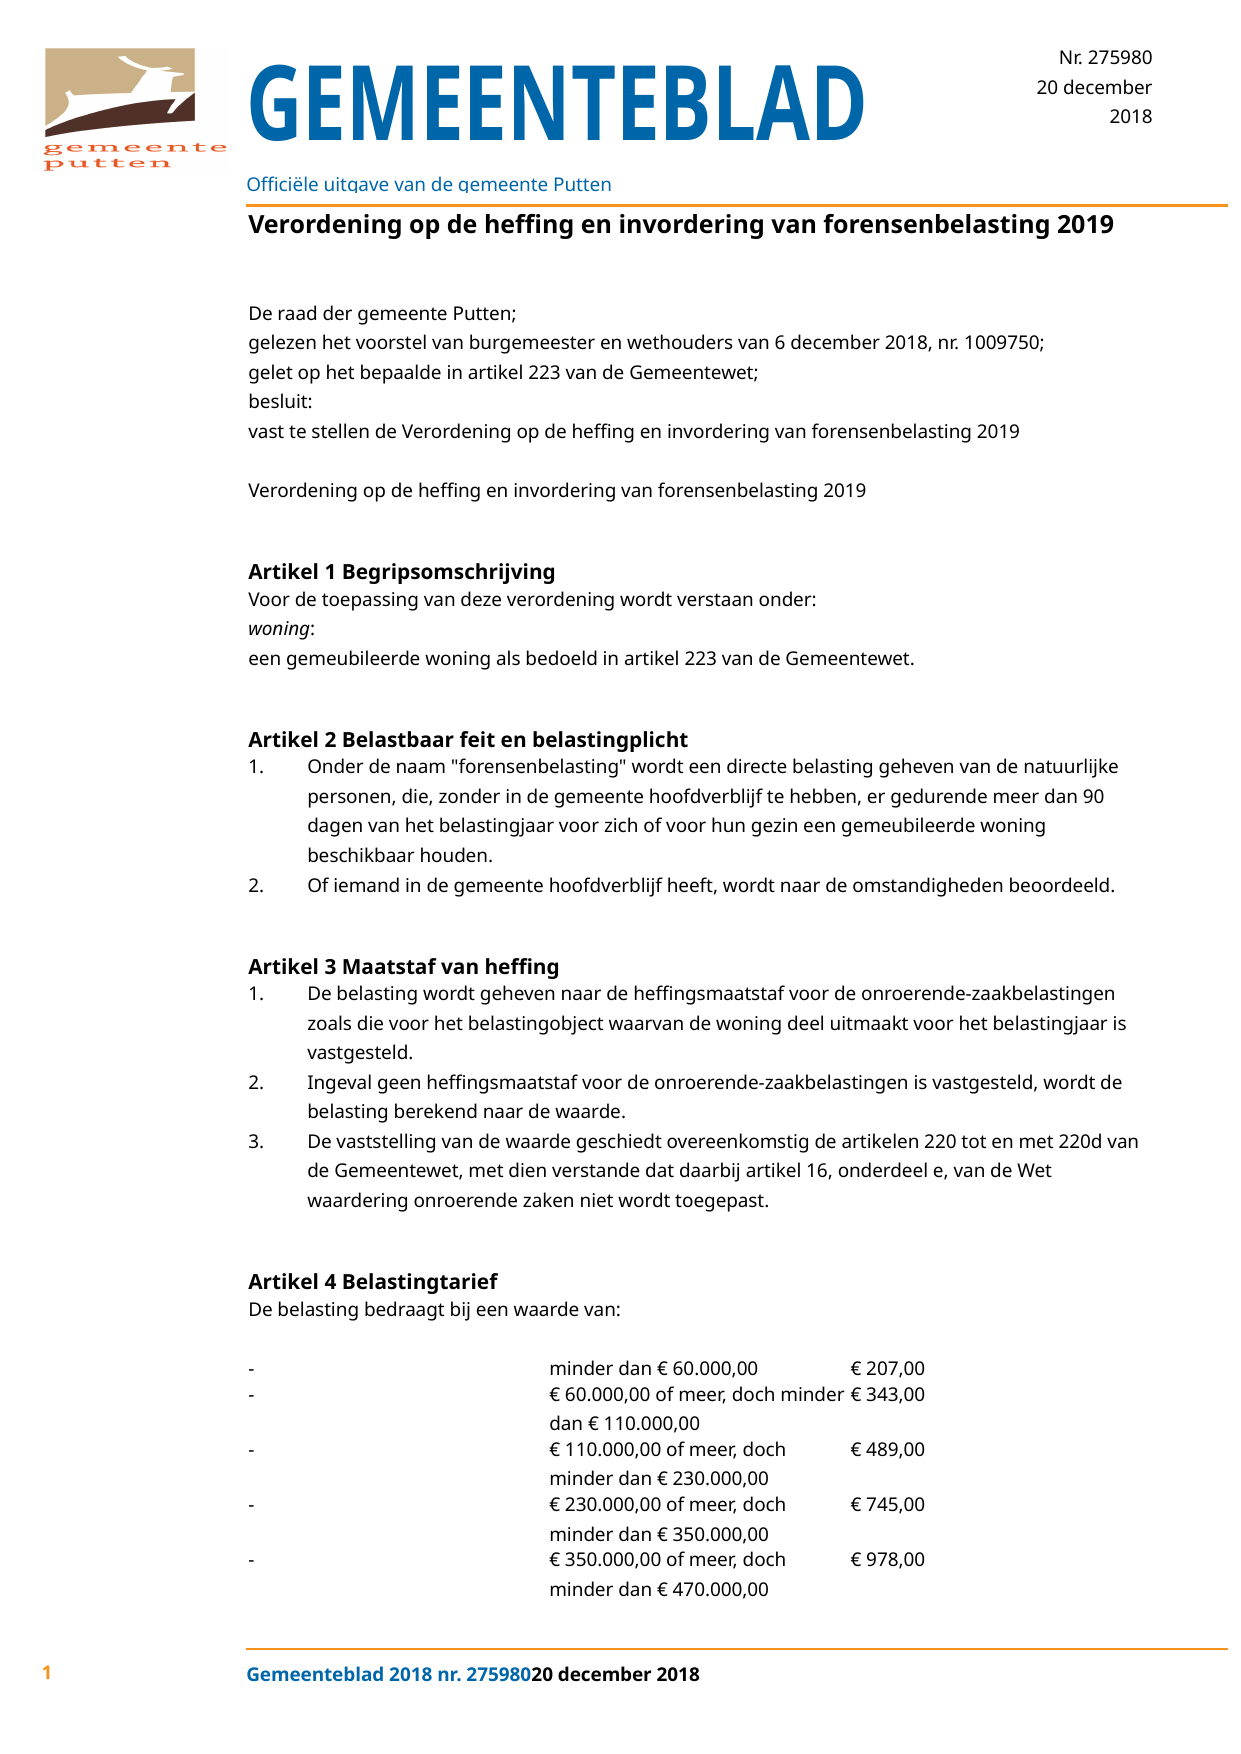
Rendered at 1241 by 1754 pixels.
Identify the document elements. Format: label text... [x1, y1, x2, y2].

table_header - [248, 1355, 549, 1381]
text De raad der gemeente Putten; [248, 300, 1152, 326]
text Verordening op de heffing en invordering van forensenbelasting 2019 [248, 477, 1152, 503]
text vast te stellen de Verordening op de heffing en invordering van forensenbelasting 2019 [248, 418, 1152, 444]
text besluit: [248, 389, 1152, 414]
text woning: [248, 615, 1152, 641]
table_cell € 110.000,00 of meer, doch minder dan € 230.000,00 [549, 1436, 850, 1491]
table_cell € 350.000,00 of meer, doch minder dan € 470.000,00 [549, 1547, 850, 1602]
table_cell - [248, 1381, 549, 1436]
text Artikel 3 Maatstaf van heffing [248, 952, 1152, 980]
table_cell - [248, 1547, 549, 1602]
text Voor de toepassing van deze verordening wordt verstaan onder: [248, 586, 1152, 612]
table_header € 207,00 [850, 1355, 1152, 1381]
list Of iemand in de gemeente hoofdverblijf heeft, wordt naar de omstandigheden beoordeeld. [248, 872, 1152, 897]
table_cell - [248, 1491, 549, 1547]
text gelezen het voorstel van burgemeester en wethouders van 6 december 2018, nr. 1009750; [248, 329, 1152, 355]
table_header minder dan € 60.000,00 [549, 1355, 850, 1381]
list Onder de naam "forensenbelasting" wordt een directe belasting geheven van de natuurlijke personen, die, zonder in de gemeente hoofdverblijf te hebben, er gedurende meer dan 90 dagen van het belastingjaar voor zich of voor hun gezin een gemeubileerde woning beschikbaar houden. [248, 753, 1152, 868]
text gelet op het bepaalde in artikel 223 van de Gemeentewet; [248, 359, 1152, 385]
text Artikel 1 Begripsomschrijving [248, 557, 1152, 586]
text Artikel 4 Belastingtarief [248, 1267, 1152, 1296]
table_cell € 489,00 [850, 1436, 1152, 1491]
table_cell € 343,00 [850, 1381, 1152, 1436]
table_cell € 745,00 [850, 1491, 1152, 1547]
text De belasting bedraagt bij een waarde van: [248, 1296, 1152, 1321]
table_cell € 978,00 [850, 1547, 1152, 1602]
text een gemeubileerde woning als bedoeld in artikel 223 van de Gemeentewet. [248, 645, 1152, 671]
text Verordening op de heffing en invordering van forensenbelasting 2019 [248, 207, 1152, 241]
list De belasting wordt geheven naar de heffingsmaatstaf voor de onroerende-zaakbelastingen zoals die voor het belastingobject waarvan de woning deel uitmaakt voor het belastingjaar is vastgesteld. [248, 980, 1152, 1065]
list Ingeval geen heffingsmaatstaf voor de onroerende-zaakbelastingen is vastgesteld, wordt de belasting berekend naar de waarde. [248, 1069, 1152, 1124]
table_cell € 60.000,00 of meer, doch minder dan € 110.000,00 [549, 1381, 850, 1436]
table_cell € 230.000,00 of meer, doch minder dan € 350.000,00 [549, 1491, 850, 1547]
picture [41, 47, 231, 172]
list De vaststelling van de waarde geschiedt overeenkomstig de artikelen 220 tot en met 220d van de Gemeentewet, met dien verstande dat daarbij artikel 16, onderdeel e, van de Wet waardering onroerende zaken niet wordt toegepast. [248, 1128, 1152, 1213]
text Artikel 2 Belastbaar feit en belastingplicht [248, 725, 1152, 753]
table_cell - [248, 1436, 549, 1491]
